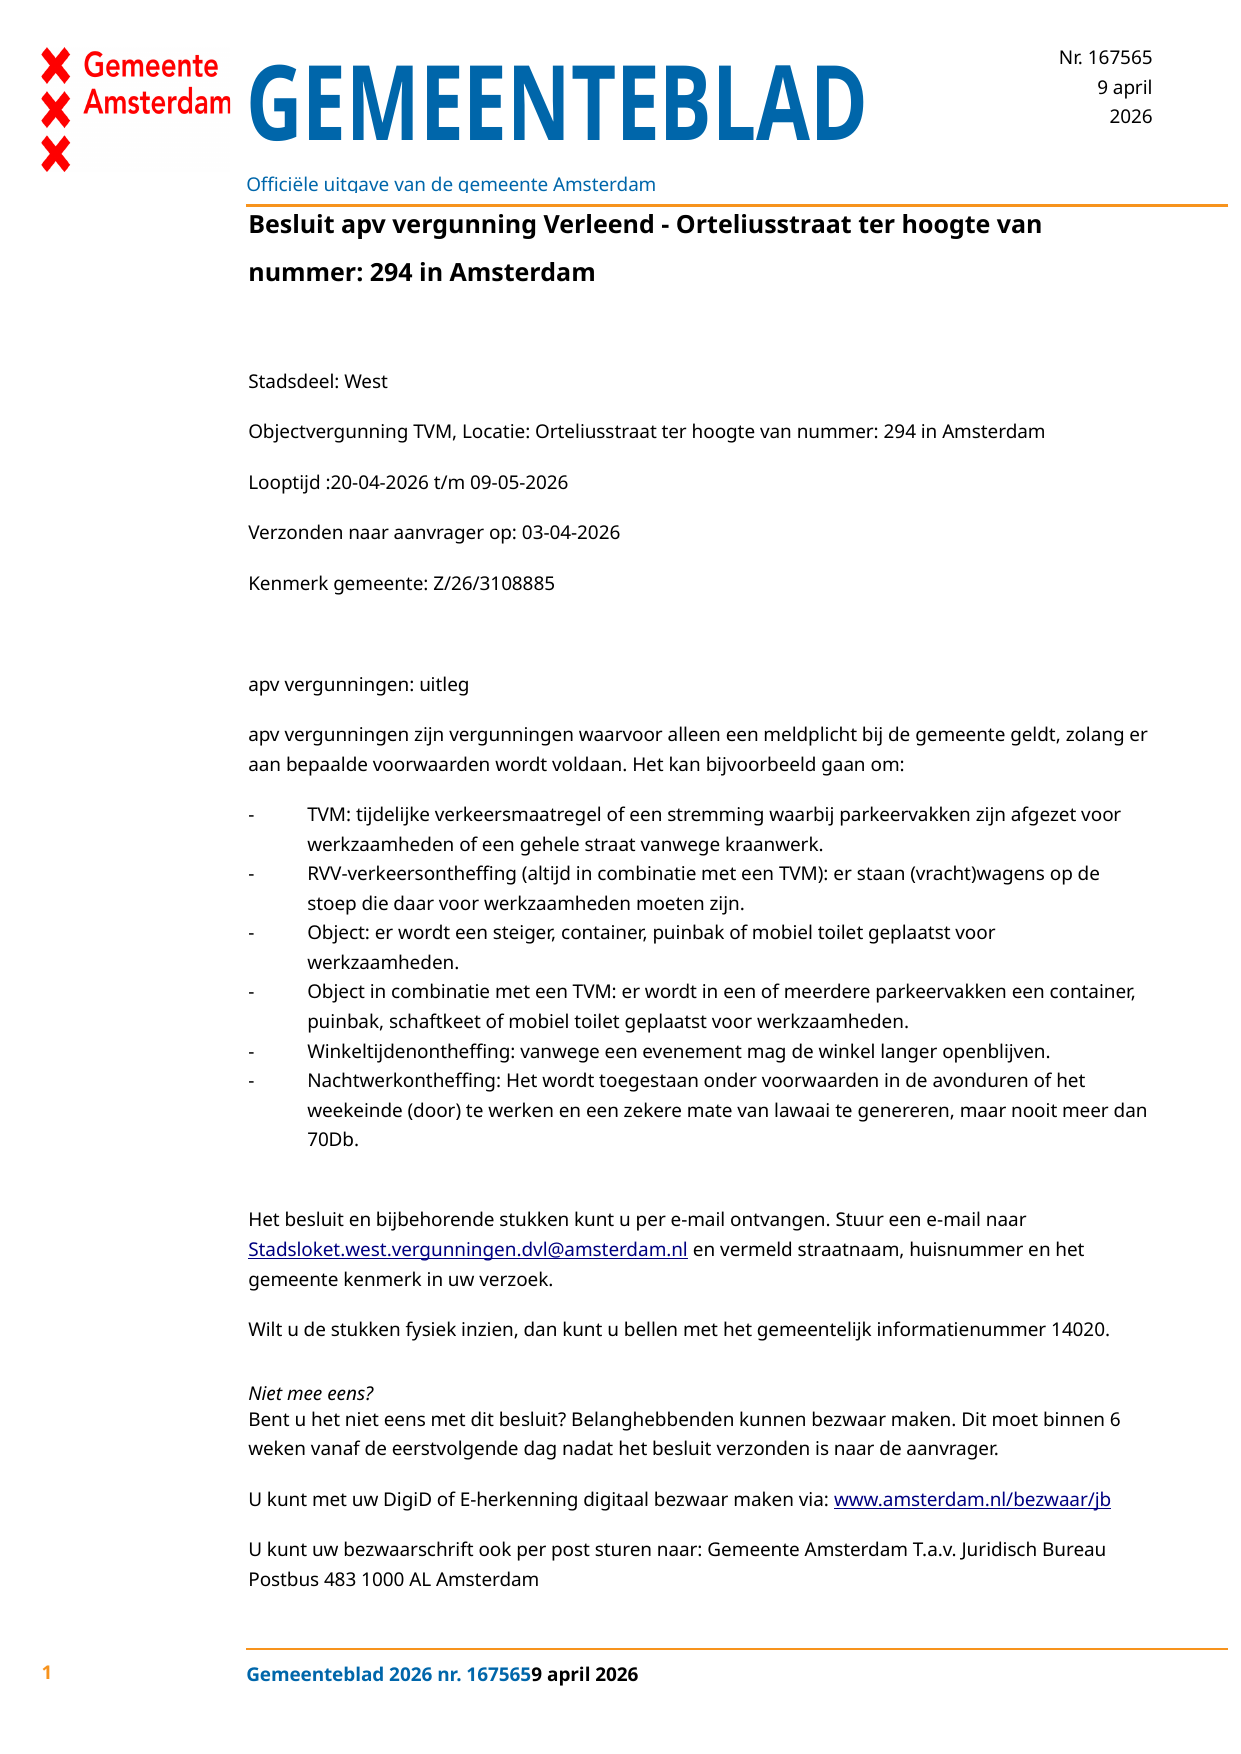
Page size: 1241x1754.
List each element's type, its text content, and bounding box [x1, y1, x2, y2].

text Objectvergunning TVM, Locatie: Orteliusstraat ter hoogte van nummer: 294 in Amsterdam [248, 419, 1152, 444]
list TVM: tijdelijke verkeersmaatregel of een stremming waarbij parkeervakken zijn afgezet voor werkzaamheden of een gehele straat vanwege kraanwerk. [248, 801, 1152, 857]
text apv vergunningen zijn vergunningen waarvoor alleen een meldplicht bij de gemeente geldt, zolang er aan bepaalde voorwaarden wordt voldaan. Het kan bijvoorbeeld gaan om: [248, 721, 1152, 777]
picture [41, 47, 231, 172]
list RVV-verkeersontheffing (altijd in combinatie met een TVM): er staan (vracht)wagens op de stoep die daar voor werkzaamheden moeten zijn. [248, 860, 1152, 916]
text Het besluit en bijbehorende stukken kunt u per e-mail ontvangen. Stuur een e-mail naar Stadsloket.west.vergunningen.dvl@amsterdam.nl en vermeld straatnaam, huisnummer en het gemeente kenmerk in uw verzoek. [248, 1207, 1152, 1292]
text Verzonden naar aanvrager op: 03-04-2026 [248, 519, 1152, 545]
list Winkeltijdenontheffing: vanwege een evenement mag de winkel langer openblijven. [248, 1038, 1152, 1064]
list Object: er wordt een steiger, container, puinbak of mobiel toilet geplaatst voor werkzaamheden. [248, 919, 1152, 975]
text Kenmerk gemeente: Z/26/3108885 [248, 570, 1152, 596]
text Wilt u de stukken fysiek inzien, dan kunt u bellen met het gemeentelijk informatienummer 14020. [248, 1316, 1152, 1342]
text apv vergunningen: uitleg [248, 671, 1152, 697]
text U kunt uw bezwaarschrift ook per post sturen naar: Gemeente Amsterdam T.a.v. Juridisch Bureau Postbus 483 1000 AL Amsterdam [248, 1536, 1152, 1592]
text Besluit apv vergunning Verleend - Orteliusstraat ter hoogte van nummer: 294 in Amsterdam [248, 207, 1152, 288]
text Looptijd :20-04-2026 t/m 09-05-2026 [248, 469, 1152, 495]
text Bent u het niet eens met dit besluit? Belanghebbenden kunnen bezwaar maken. Dit moet binnen 6 weken vanaf de eerstvolgende dag nadat het besluit verzonden is naar de aanvrager. [248, 1406, 1152, 1461]
list Nachtwerkontheffing: Het wordt toegestaan onder voorwaarden in de avonduren of het weekeinde (door) te werken en een zekere mate van lawaai te genereren, maar nooit meer dan 70Db. [248, 1067, 1152, 1152]
text Niet mee eens? [248, 1380, 1152, 1406]
text U kunt met uw DigiD of E-herkenning digitaal bezwaar maken via: www.amsterdam.nl/bezwaar/jb [248, 1486, 1152, 1512]
text Stadsdeel: West [248, 368, 1152, 394]
list Object in combinatie met een TVM: er wordt in een of meerdere parkeervakken een container, puinbak, schaftkeet of mobiel toilet geplaatst voor werkzaamheden. [248, 979, 1152, 1034]
